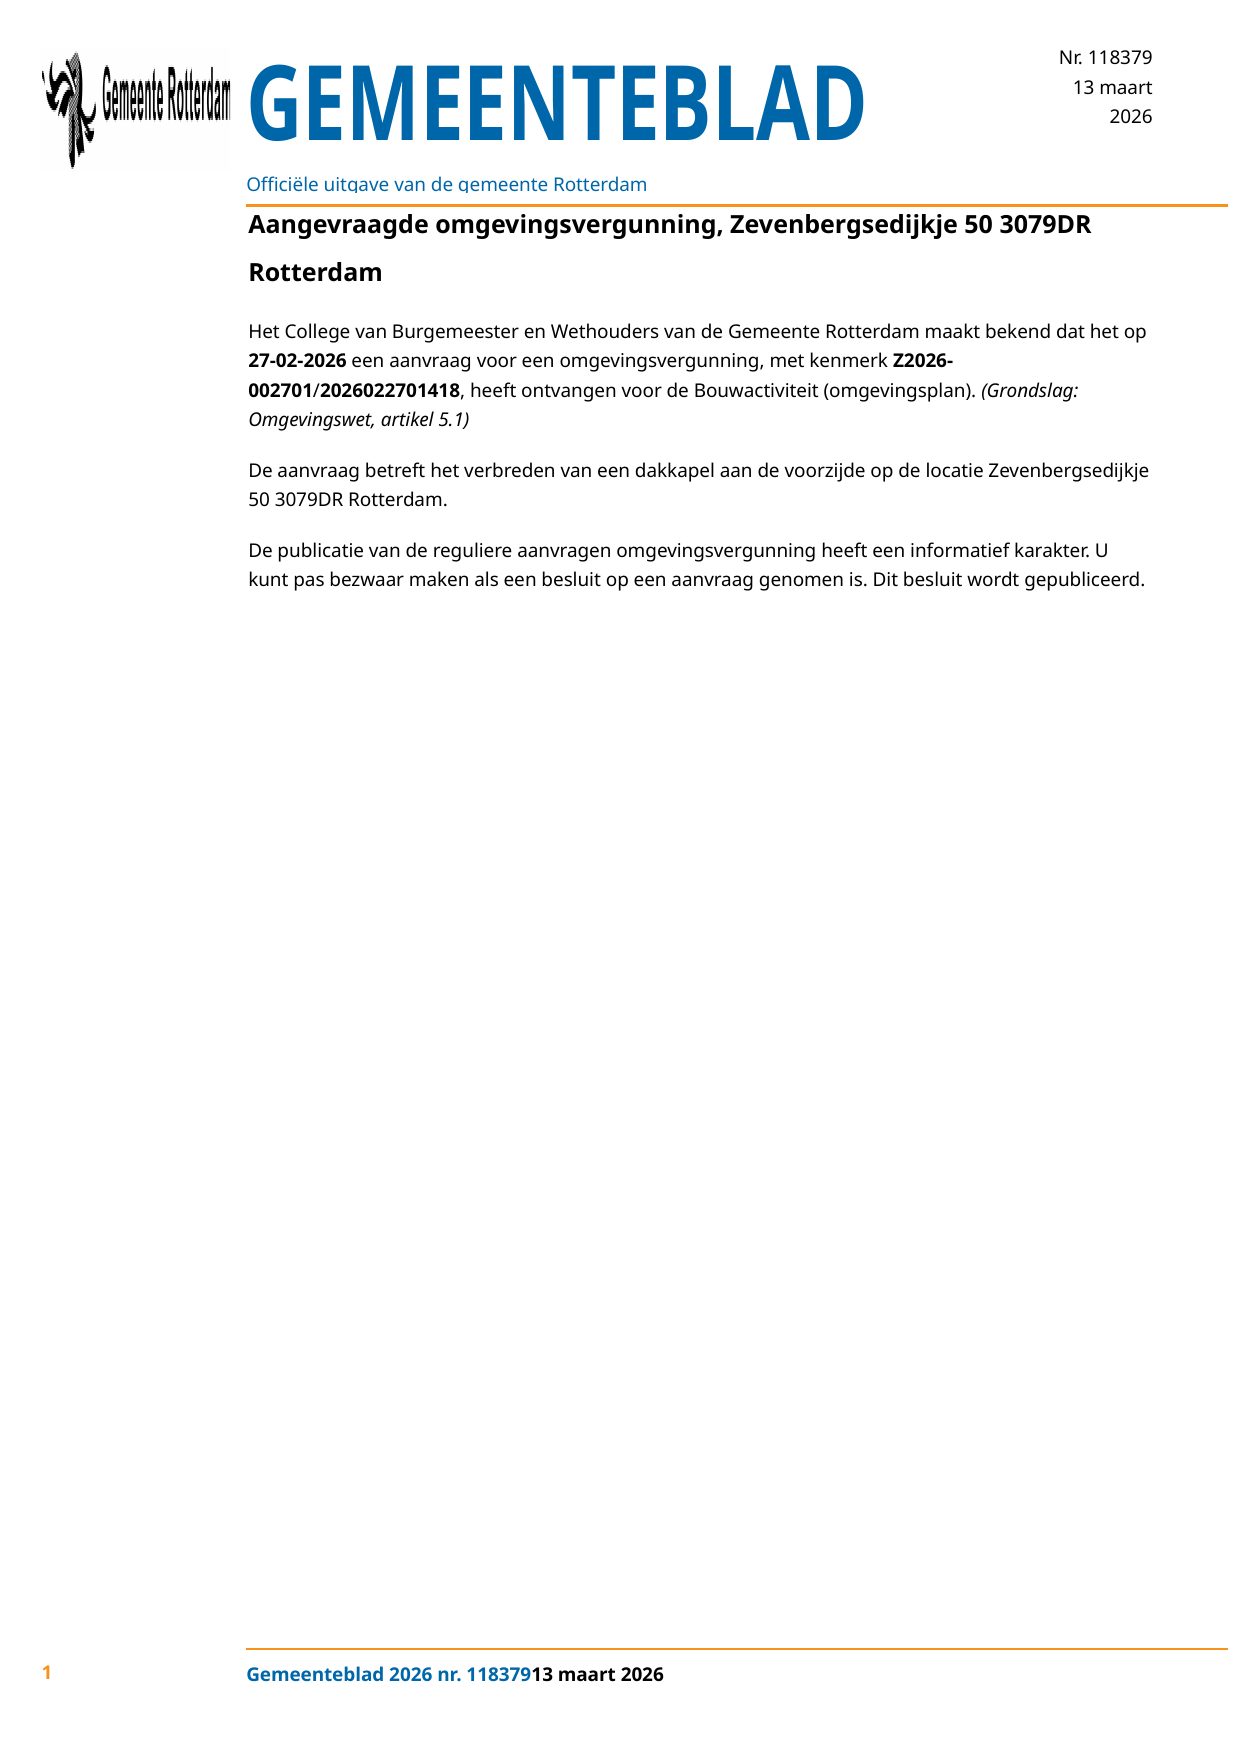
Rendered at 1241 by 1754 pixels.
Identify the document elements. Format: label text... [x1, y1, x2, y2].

text Het College van Burgemeester en Wethouders van de Gemeente Rotterdam maakt bekend dat het op 27-02-2026 een aanvraag voor een omgevingsvergunning, met kenmerk Z2026-002701/2026022701418, heeft ontvangen voor de Bouwactiviteit (omgevingsplan). (Grondslag: Omgevingswet, artikel 5.1) [248, 318, 1152, 432]
text De aanvraag betreft het verbreden van een dakkapel aan de voorzijde op de locatie Zevenbergsedijkje 50 3079DR Rotterdam. [248, 457, 1152, 512]
text De publicatie van de reguliere aanvragen omgevingsvergunning heeft een informatief karakter. U kunt pas bezwaar maken als een besluit op een aanvraag genomen is. Dit besluit wordt gepubliceerd. [248, 537, 1152, 592]
picture [41, 47, 231, 172]
text Aangevraagde omgevingsvergunning, Zevenbergsedijkje 50 3079DR Rotterdam [248, 207, 1152, 288]
